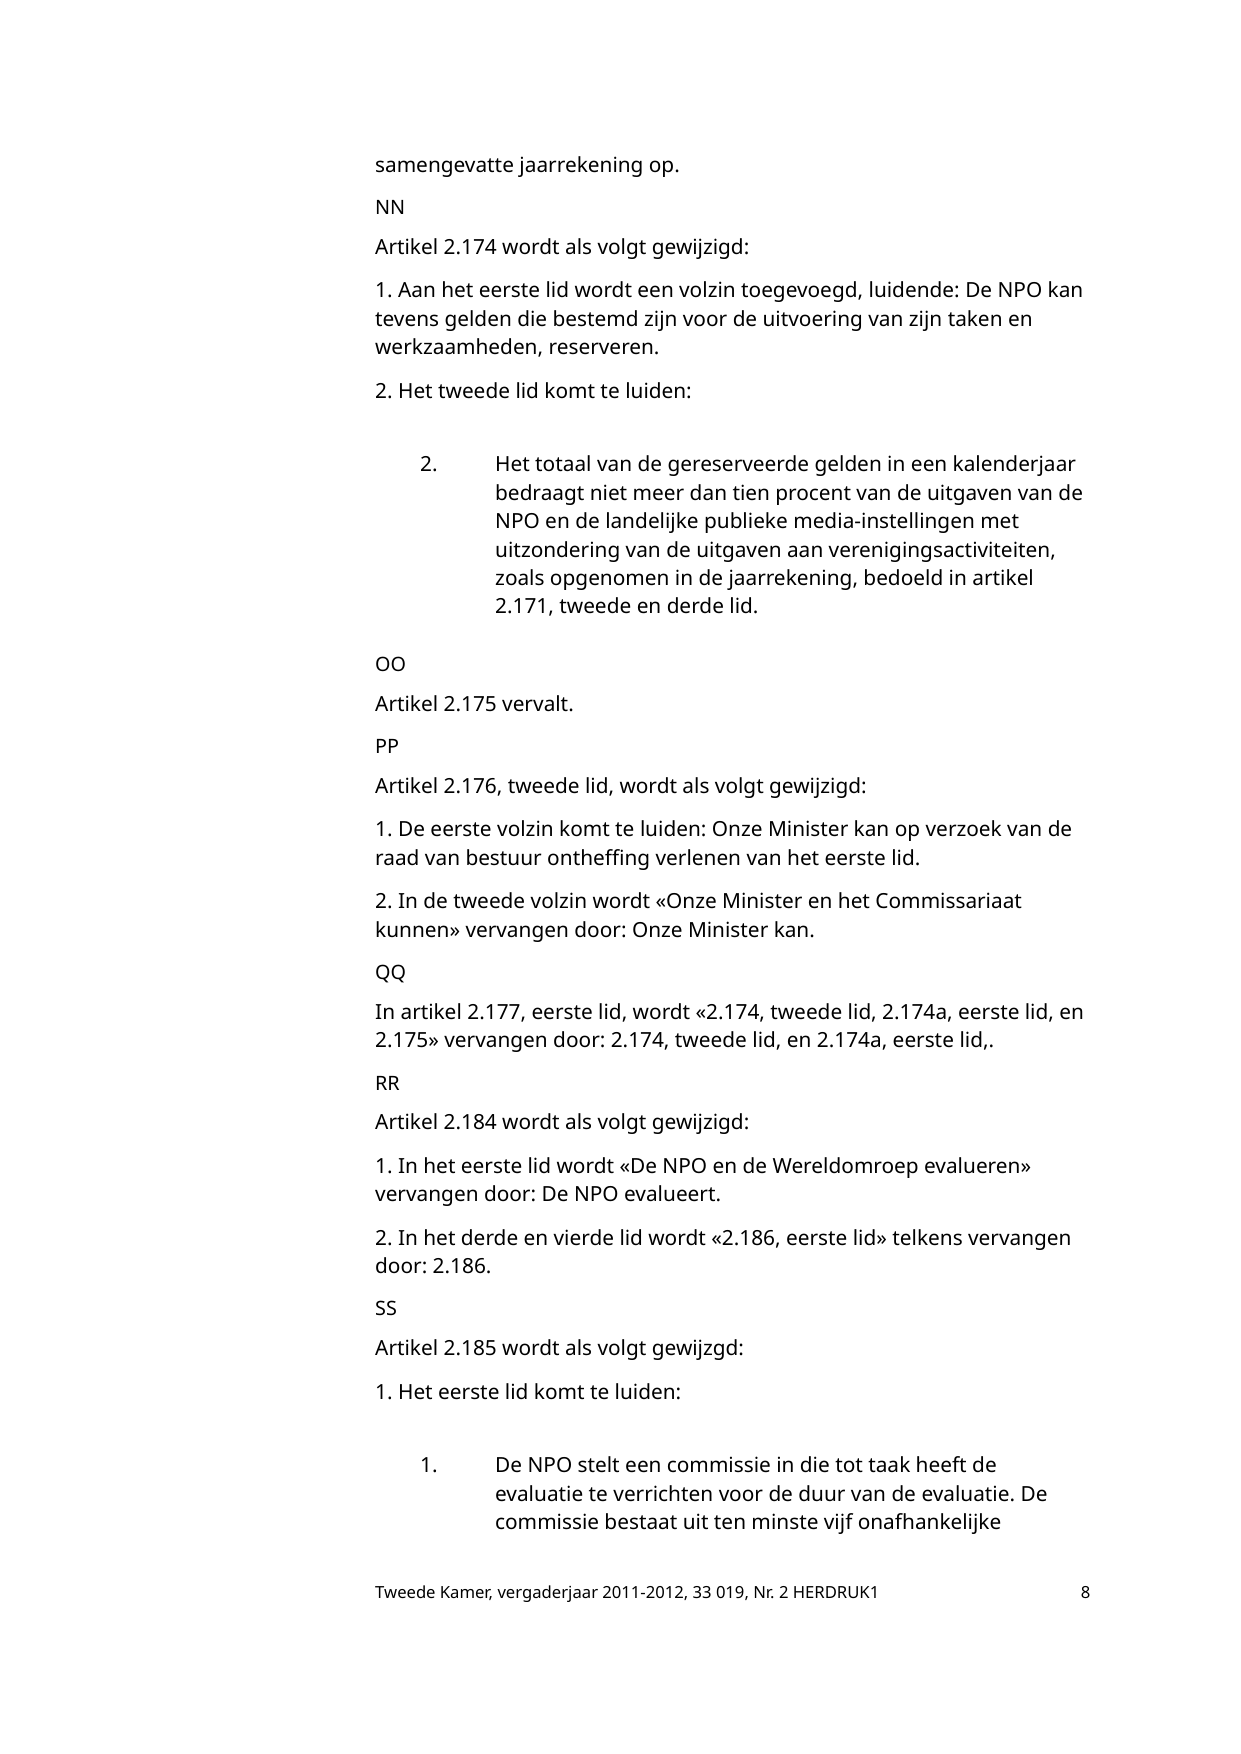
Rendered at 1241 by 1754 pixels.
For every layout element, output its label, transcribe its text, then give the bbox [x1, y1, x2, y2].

text samengevatte jaarrekening op. [375, 150, 1090, 178]
text 2. In de tweede volzin wordt «Onze Minister en het Commissariaat kunnen» vervangen door: Onze Minister kan. [375, 886, 1090, 943]
text NN [375, 193, 1090, 220]
text Artikel 2.174 wordt als volgt gewijzigd: [375, 232, 1090, 261]
text 1. De eerste volzin komt te luiden: Onze Minister kan op verzoek van de raad van bestuur ontheffing verlenen van het eerste lid. [375, 814, 1090, 871]
text QQ [375, 958, 1090, 985]
text 1. In het eerste lid wordt «De NPO en de Wereldomroep evalueren» vervangen door: De NPO evalueert. [375, 1151, 1090, 1208]
text Artikel 2.175 vervalt. [375, 689, 1090, 717]
text Artikel 2.184 wordt als volgt gewijzigd: [375, 1107, 1090, 1136]
text 2. In het derde en vierde lid wordt «2.186, eerste lid» telkens vervangen door: 2.186. [375, 1223, 1090, 1280]
text 1. Het eerste lid komt te luiden: [375, 1377, 1090, 1405]
text SS [375, 1295, 1090, 1322]
list Het totaal van de gereserveerde gelden in een kalenderjaar bedraagt niet meer dan tien procent van de uitgaven van de NPO en de landelijke publieke media-instellingen met uitzondering van de uitgaven aan verenigingsactiviteiten, zoals opgenomen in de jaarrekening, bedoeld in artikel 2.171, tweede en derde lid. [420, 449, 1090, 620]
text RR [375, 1069, 1090, 1096]
text Artikel 2.185 wordt als volgt gewijzgd: [375, 1333, 1090, 1362]
text 1. Aan het eerste lid wordt een volzin toegevoegd, luidende: De NPO kan tevens gelden die bestemd zijn voor de uitvoering van zijn taken en werkzaamheden, reserveren. [375, 276, 1090, 361]
list De NPO stelt een commissie in die tot taak heeft de evaluatie te verrichten voor de duur van de evaluatie. De commissie bestaat uit ten minste vijf onafhankelijke [420, 1450, 1090, 1536]
text 2. Het tweede lid komt te luiden: [375, 376, 1090, 404]
text OO [375, 650, 1090, 677]
text Artikel 2.176, tweede lid, wordt als volgt gewijzigd: [375, 771, 1090, 799]
text In artikel 2.177, eerste lid, wordt «2.174, tweede lid, 2.174a, eerste lid, en 2.175» vervangen door: 2.174, tweede lid, en 2.174a, eerste lid,. [375, 997, 1090, 1054]
text PP [375, 732, 1090, 759]
